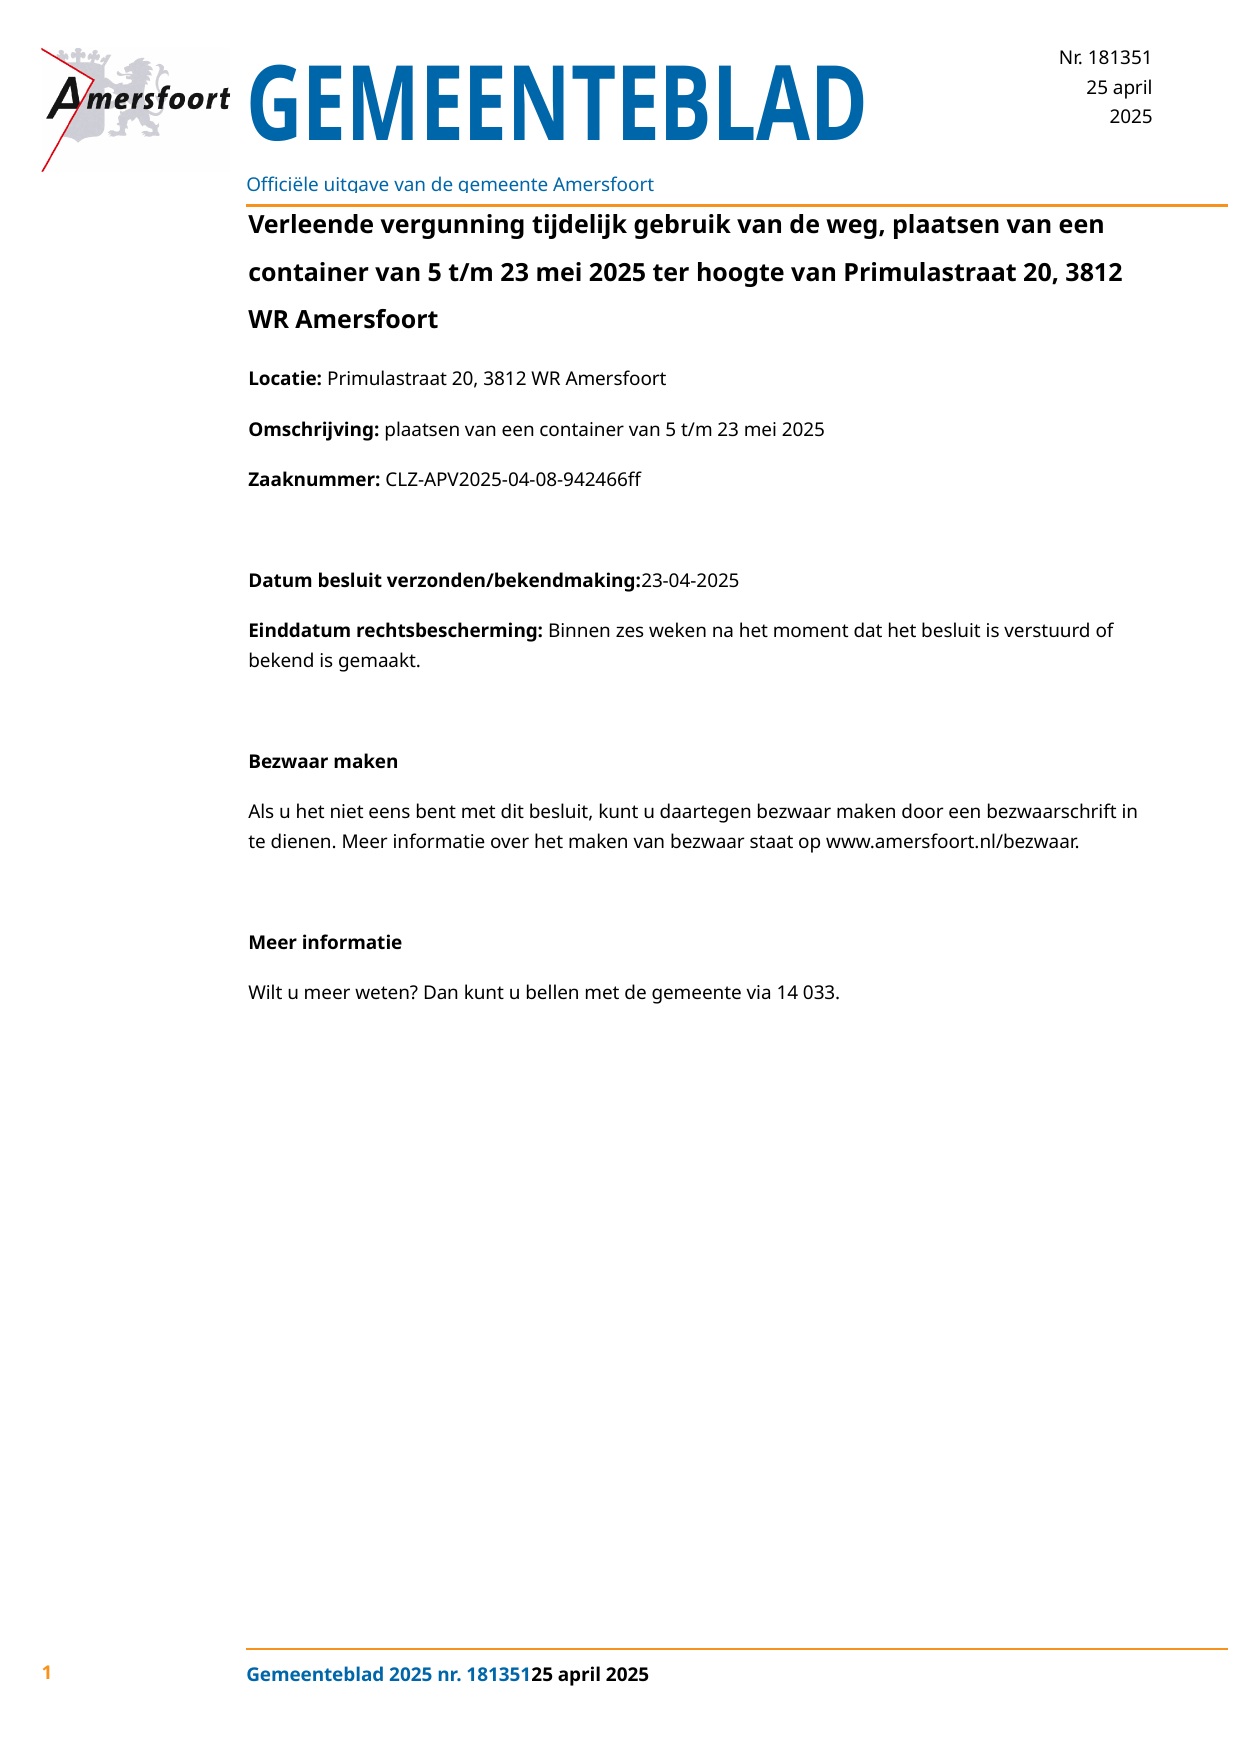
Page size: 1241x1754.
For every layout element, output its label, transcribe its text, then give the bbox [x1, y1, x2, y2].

text Bezwaar maken [248, 748, 1152, 774]
text Verleende vergunning tijdelijk gebruik van de weg, plaatsen van een container van 5 t/m 23 mei 2025 ter hoogte van Primulastraat 20, 3812 WR Amersfoort [248, 207, 1152, 336]
text Locatie: Primulastraat 20, 3812 WR Amersfoort [248, 366, 1152, 391]
text Einddatum rechtsbescherming: Binnen zes weken na het moment dat het besluit is verstuurd of bekend is gemaakt. [248, 618, 1152, 673]
text Als u het niet eens bent met dit besluit, kunt u daartegen bezwaar maken door een bezwaarschrift in te dienen. Meer informatie over het maken van bezwaar staat op www.amersfoort.nl/bezwaar. [248, 798, 1152, 854]
text Omschrijving: plaatsen van een container van 5 t/m 23 mei 2025 [248, 416, 1152, 442]
text Meer informatie [248, 929, 1152, 954]
text Datum besluit verzonden/bekendmaking:23-04-2025 [248, 567, 1152, 593]
text Wilt u meer weten? Dan kunt u bellen met de gemeente via 14 033. [248, 979, 1152, 1005]
text Zaaknummer: CLZ-APV2025-04-08-942466ff [248, 466, 1152, 492]
picture [41, 47, 231, 172]
